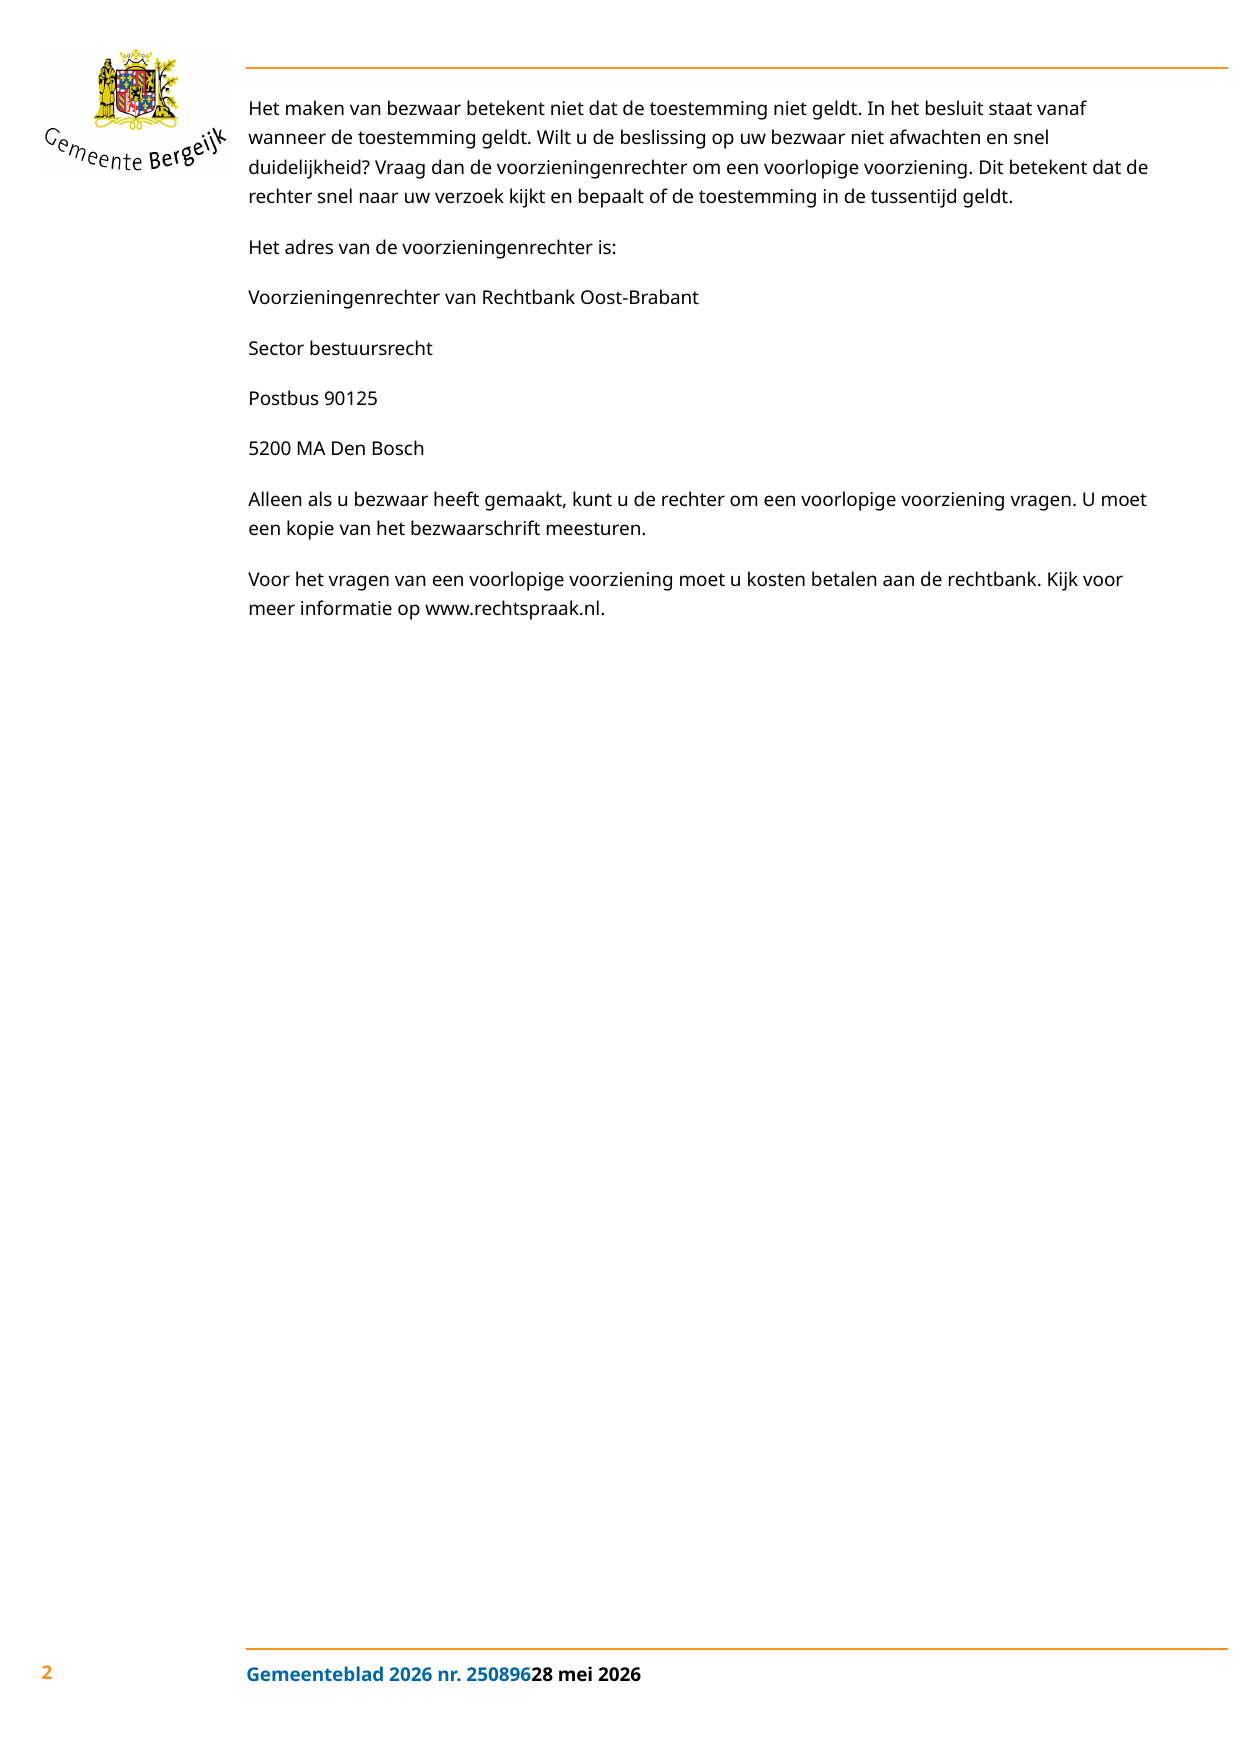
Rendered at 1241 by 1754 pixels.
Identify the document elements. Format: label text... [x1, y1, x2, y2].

text Voorzieningenrechter van Rechtbank Oost-Brabant [248, 284, 1152, 310]
text 5200 MA Den Bosch [248, 436, 1152, 461]
text Voor het vragen van een voorlopige voorziening moet u kosten betalen aan de rechtbank. Kijk voor meer informatie op www.rechtspraak.nl. [248, 566, 1152, 621]
picture [41, 47, 231, 172]
text Het adres van de voorzieningenrechter is: [248, 234, 1152, 260]
text Het maken van bezwaar betekent niet dat de toestemming niet geldt. In het besluit staat vanaf wanneer de toestemming geldt. Wilt u de beslissing op uw bezwaar niet afwachten en snel duidelijkheid? Vraag dan de voorzieningenrechter om een voorlopige voorziening. Dit betekent dat de rechter snel naar uw verzoek kijkt en bepaalt of de toestemming in de tussentijd geldt. [248, 95, 1152, 209]
text Sector bestuursrecht [248, 335, 1152, 361]
text Postbus 90125 [248, 385, 1152, 411]
text Alleen als u bezwaar heeft gemaakt, kunt u de rechter om een voorlopige voorziening vragen. U moet een kopie van het bezwaarschrift meesturen. [248, 486, 1152, 541]
